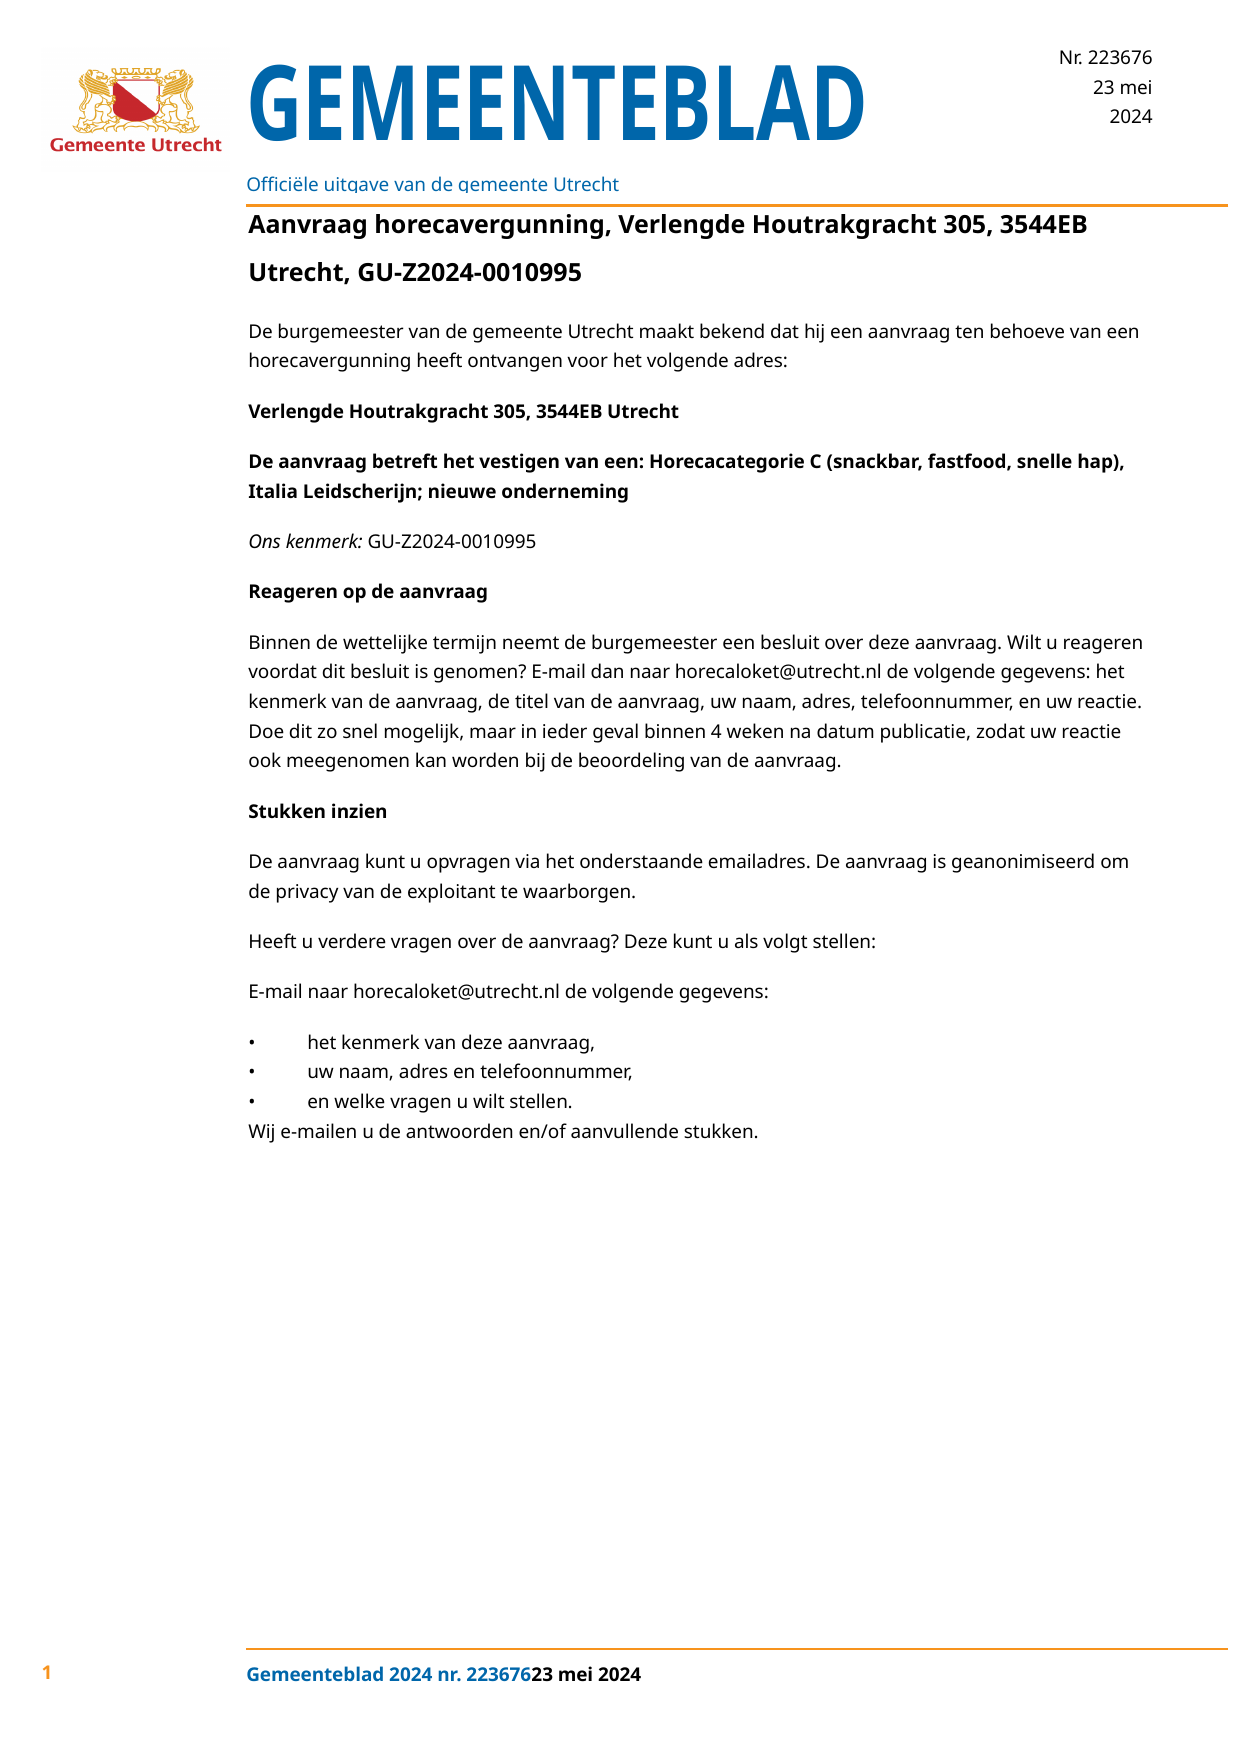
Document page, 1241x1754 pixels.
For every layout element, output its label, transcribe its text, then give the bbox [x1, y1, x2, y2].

text Binnen de wettelijke termijn neemt de burgemeester een besluit over deze aanvraag. Wilt u reageren voordat dit besluit is genomen? E-mail dan naar horecaloket@utrecht.nl de volgende gegevens: het kenmerk van de aanvraag, de titel van de aanvraag, uw naam, adres, telefoonnummer, en uw reactie. Doe dit zo snel mogelijk, maar in ieder geval binnen 4 weken na datum publicatie, zodat uw reactie ook meegenomen kan worden bij de beoordeling van de aanvraag. [248, 629, 1152, 773]
text Stukken inzien [248, 798, 1152, 824]
text Reageren op de aanvraag [248, 579, 1152, 604]
list het kenmerk van deze aanvraag, [248, 1029, 1152, 1055]
picture [41, 47, 231, 172]
text Ons kenmerk: GU-Z2024-0010995 [248, 528, 1152, 554]
text De aanvraag kunt u opvragen via het onderstaande emailadres. De aanvraag is geanonimiseerd om de privacy van de exploitant te waarborgen. [248, 848, 1152, 904]
text Heeft u verdere vragen over de aanvraag? Deze kunt u als volgt stellen: [248, 928, 1152, 954]
text E-mail naar horecaloket@utrecht.nl de volgende gegevens: [248, 979, 1152, 1004]
text De burgemeester van de gemeente Utrecht maakt bekend dat hij een aanvraag ten behoeve van een horecavergunning heeft ontvangen voor het volgende adres: [248, 318, 1152, 373]
list en welke vragen u wilt stellen. [248, 1088, 1152, 1114]
text De aanvraag betreft het vestigen van een: Horecacategorie C (snackbar, fastfood, snelle hap), Italia Leidscherijn; nieuwe onderneming [248, 448, 1152, 504]
text Wij e-mailen u de antwoorden en/of aanvullende stukken. [248, 1118, 1152, 1144]
list uw naam, adres en telefoonnummer, [248, 1059, 1152, 1084]
text Aanvraag horecavergunning, Verlengde Houtrakgracht 305, 3544EB Utrecht, GU-Z2024-0010995 [248, 207, 1152, 288]
text Verlengde Houtrakgracht 305, 3544EB Utrecht [248, 398, 1152, 424]
